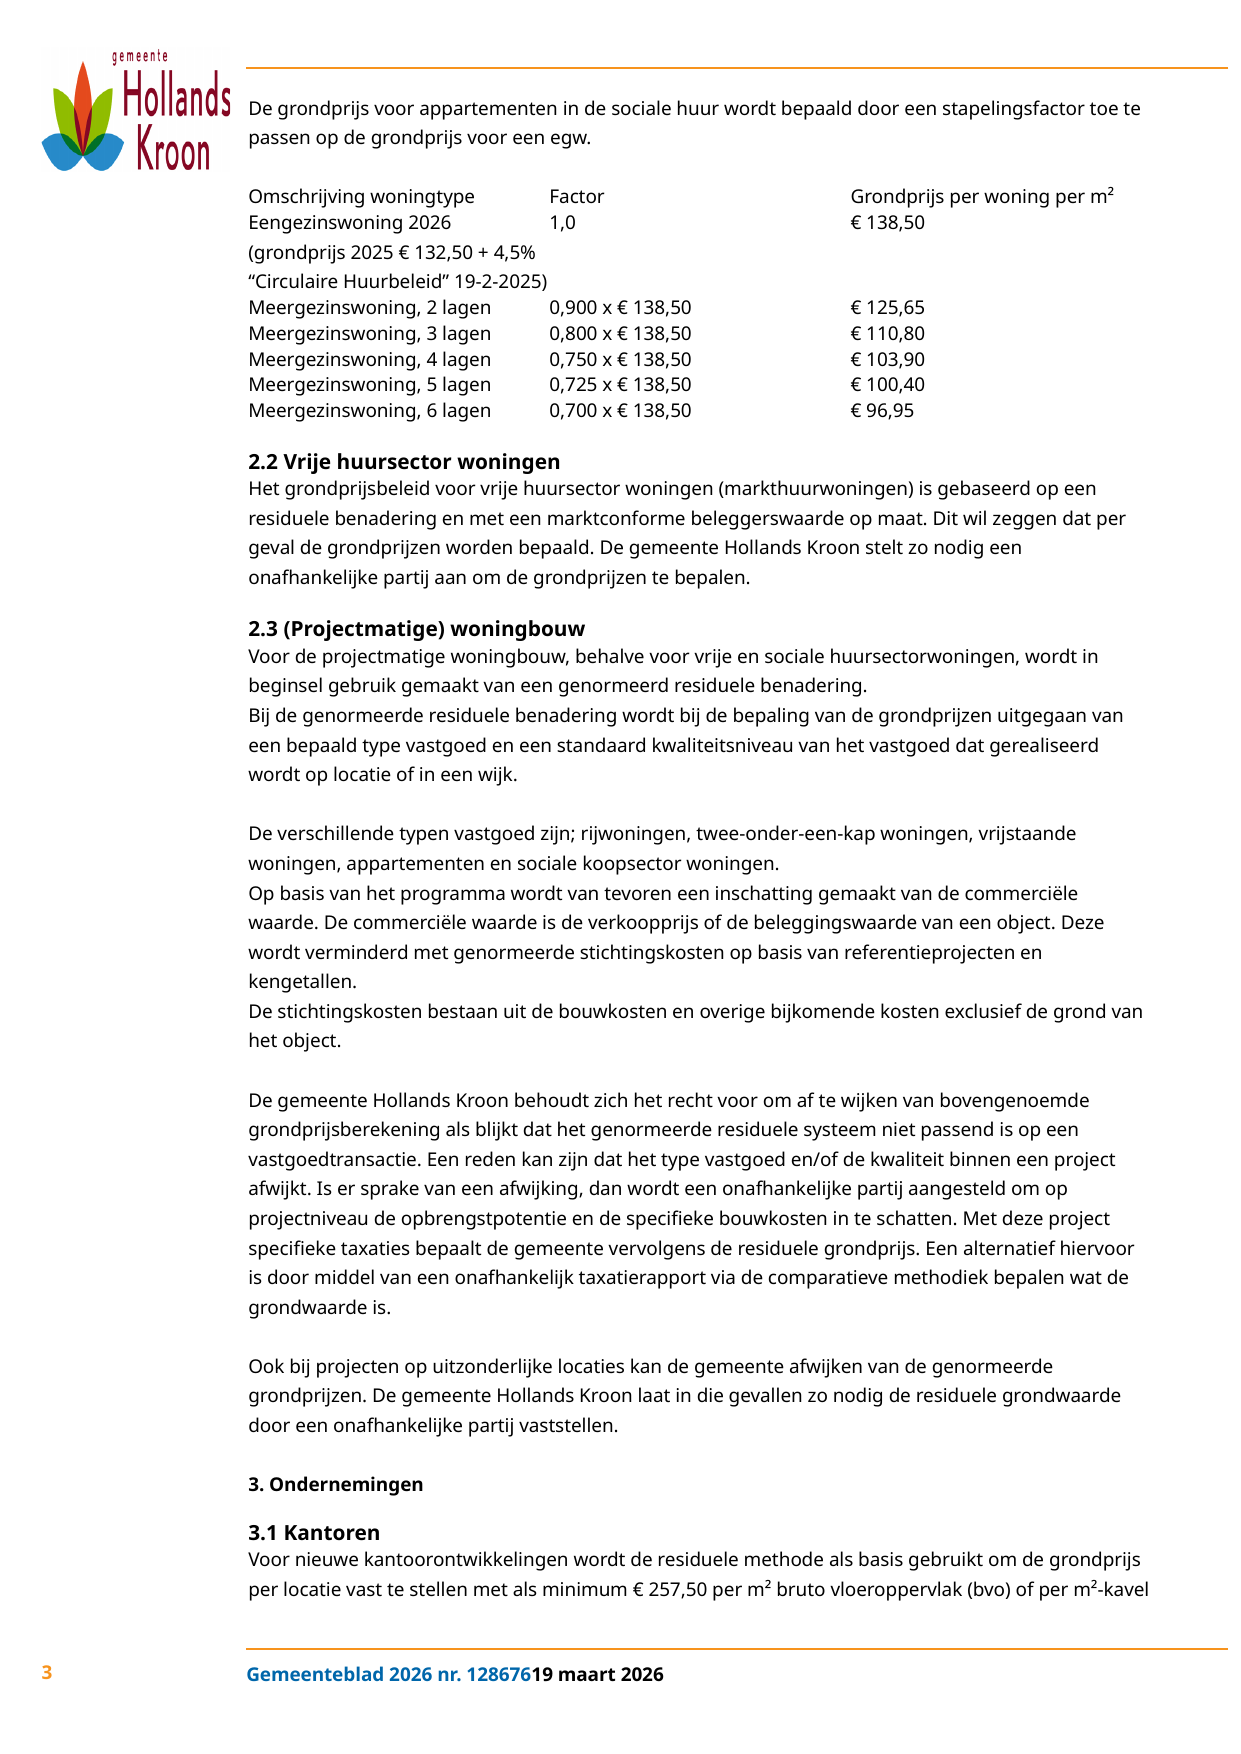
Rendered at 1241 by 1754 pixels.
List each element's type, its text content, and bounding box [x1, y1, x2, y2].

table_cell Meergezinswoning, 6 lagen [248, 397, 549, 423]
table_cell € 125,65 [850, 294, 1152, 320]
text Bij de genormeerde residuele benadering wordt bij de bepaling van de grondprijzen uitgegaan van een bepaald type vastgoed en een standaard kwaliteitsniveau van het vastgoed dat gerealiseerd wordt op locatie of in een wijk. [248, 702, 1152, 787]
table_cell 1,0 [549, 209, 850, 294]
text 2.2 Vrije huursector woningen [248, 447, 1152, 475]
table_cell 0,725 x € 138,50 [549, 371, 850, 397]
table_cell 0,900 x € 138,50 [549, 294, 850, 320]
text 3. Ondernemingen [248, 1471, 1152, 1497]
text Op basis van het programma wordt van tevoren een inschatting gemaakt van de commerciële waarde. De commerciële waarde is de verkoopprijs of de beleggingswaarde van een object. Deze wordt verminderd met genormeerde stichtingskosten op basis van referentieprojecten en kengetallen. [248, 880, 1152, 994]
table_header Omschrijving woningtype [248, 184, 549, 209]
table_cell 0,700 x € 138,50 [549, 397, 850, 423]
table_cell € 138,50 [850, 209, 1152, 294]
text 3.1 Kantoren [248, 1518, 1152, 1546]
text De stichtingskosten bestaan uit de bouwkosten en overige bijkomende kosten exclusief de grond van het object. [248, 998, 1152, 1053]
table_cell Meergezinswoning, 5 lagen [248, 371, 549, 397]
table_header Grondprijs per woning per m² [850, 184, 1152, 209]
table_cell € 103,90 [850, 346, 1152, 371]
text Voor de projectmatige woningbouw, behalve voor vrije en sociale huursectorwoningen, wordt in beginsel gebruik gemaakt van een genormeerd residuele benadering. [248, 643, 1152, 698]
text Ook bij projecten op uitzonderlijke locaties kan de gemeente afwijken van de genormeerde grondprijzen. De gemeente Hollands Kroon laat in die gevallen zo nodig de residuele grondwaarde door een onafhankelijke partij vaststellen. [248, 1353, 1152, 1438]
table_cell Meergezinswoning, 2 lagen [248, 294, 549, 320]
table_header Factor [549, 184, 850, 209]
text De gemeente Hollands Kroon behoudt zich het recht voor om af te wijken van bovengenoemde grondprijsberekening als blijkt dat het genormeerde residuele systeem niet passend is op een vastgoedtransactie. Een reden kan zijn dat het type vastgoed en/of de kwaliteit binnen een project afwijkt. Is er sprake van een afwijking, dan wordt een onafhankelijke partij aangesteld om op projectniveau de opbrengstpotentie en de specifieke bouwkosten in te schatten. Met deze project specifieke taxaties bepaalt de gemeente vervolgens de residuele grondprijs. Een alternatief hiervoor is door middel van een onafhankelijk taxatierapport via de comparatieve methodiek bepalen wat de grondwaarde is. [248, 1087, 1152, 1319]
text 2.3 (Projectmatige) woningbouw [248, 614, 1152, 643]
text De verschillende typen vastgoed zijn; rijwoningen, twee-onder-een-kap woningen, vrijstaande woningen, appartementen en sociale koopsector woningen. [248, 821, 1152, 876]
table_cell € 110,80 [850, 320, 1152, 346]
table_cell € 96,95 [850, 397, 1152, 423]
text Het grondprijsbeleid voor vrije huursector woningen (markthuurwoningen) is gebaseerd op een residuele benadering en met een marktconforme beleggerswaarde op maat. Dit wil zeggen dat per geval de grondprijzen worden bepaald. De gemeente Hollands Kroon stelt zo nodig een onafhankelijke partij aan om de grondprijzen te bepalen. [248, 475, 1152, 590]
table_cell 0,750 x € 138,50 [549, 346, 850, 371]
picture [41, 47, 231, 172]
text Voor nieuwe kantoorontwikkelingen wordt de residuele methode als basis gebruikt om de grondprijs per locatie vast te stellen met als minimum € 257,50 per m² bruto vloeroppervlak (bvo) of per m²-kavel [248, 1546, 1152, 1602]
table_cell Eengezinswoning 2026 (grondprijs 2025 € 132,50 + 4,5% “Circulaire Huurbeleid” 19-2-2025) [248, 209, 549, 294]
text De grondprijs voor appartementen in de sociale huur wordt bepaald door een stapelingsfactor toe te passen op de grondprijs voor een egw. [248, 95, 1152, 150]
table_cell Meergezinswoning, 4 lagen [248, 346, 549, 371]
table_cell 0,800 x € 138,50 [549, 320, 850, 346]
table_cell € 100,40 [850, 371, 1152, 397]
table_cell Meergezinswoning, 3 lagen [248, 320, 549, 346]
